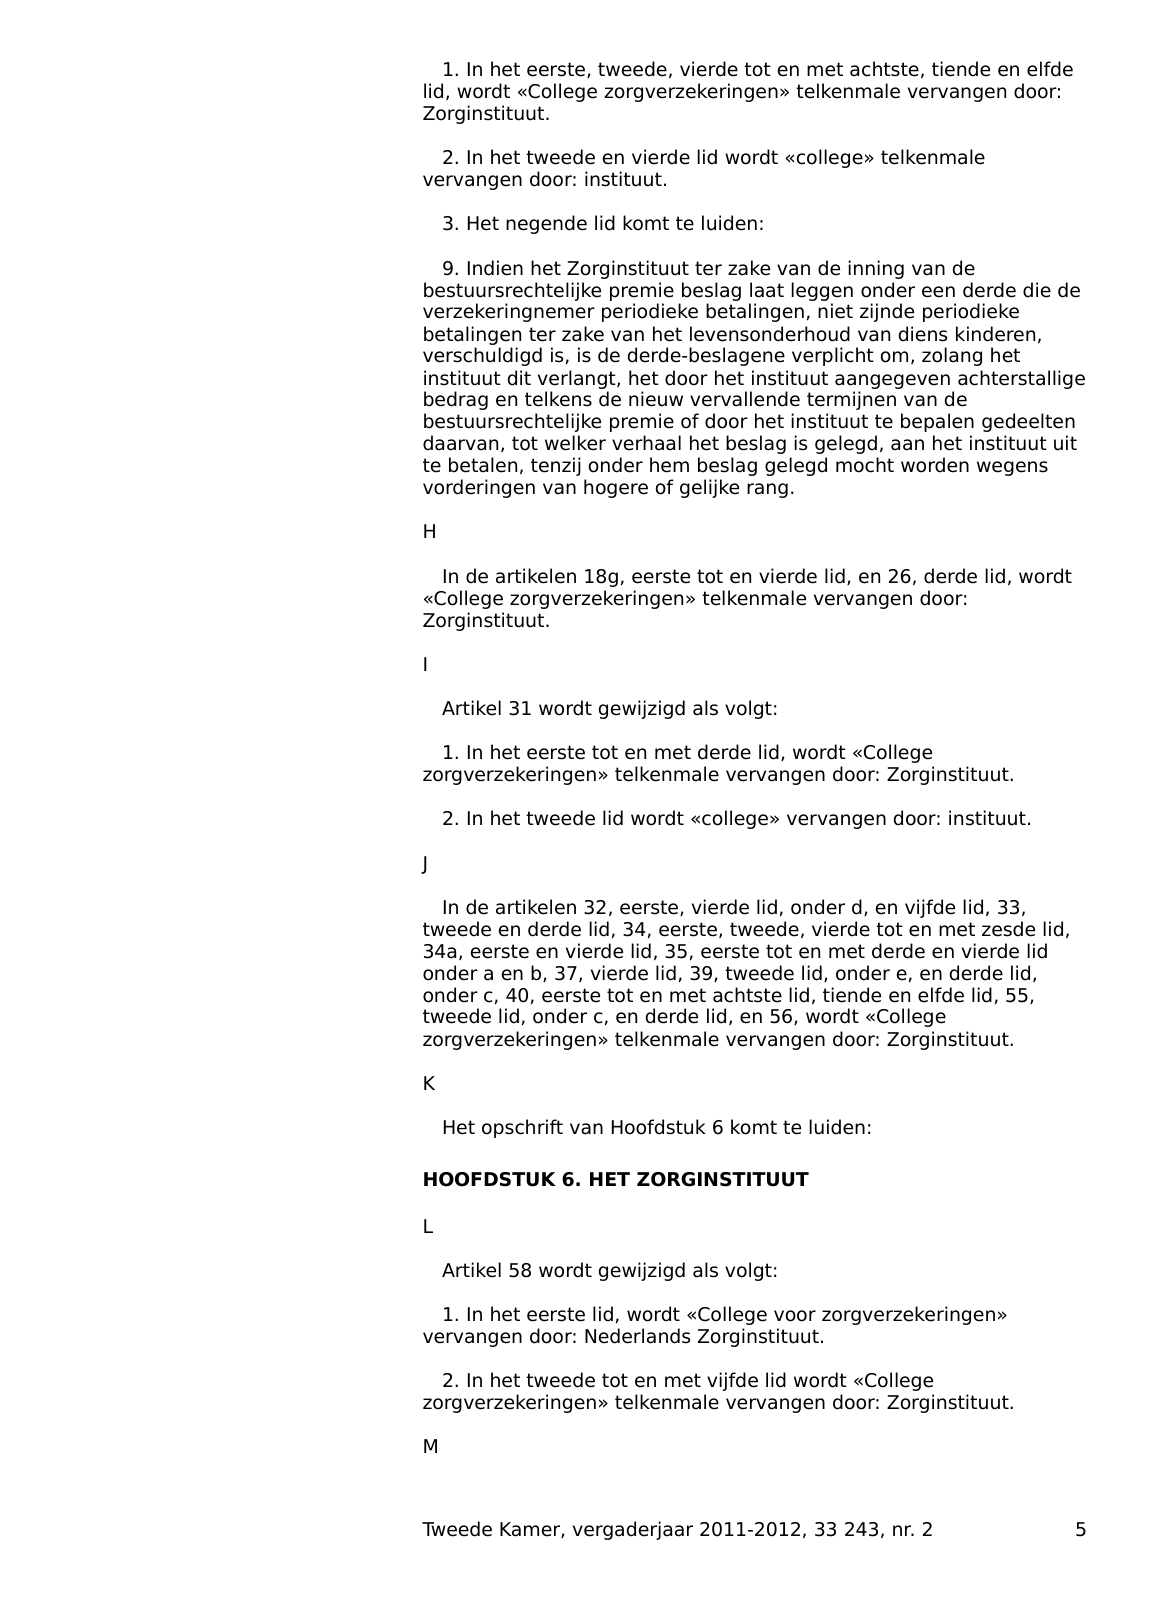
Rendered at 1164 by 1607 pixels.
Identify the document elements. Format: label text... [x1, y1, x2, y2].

text Artikel 31 wordt gewijzigd als volgt: [422, 698, 1087, 720]
text 1. In het eerste lid, wordt «College voor zorgverzekeringen» vervangen door: Nederlands Zorginstituut. [422, 1304, 1087, 1348]
text Het opschrift van Hoofdstuk 6 komt te luiden: [422, 1117, 1087, 1139]
subtitle HOOFDSTUK 6. HET ZORGINSTITUUT [422, 1169, 1087, 1191]
text I [422, 654, 1087, 676]
text J [422, 852, 1087, 874]
text L [422, 1216, 1087, 1238]
text M [422, 1436, 1087, 1458]
text 2. In het tweede lid wordt «college» vervangen door: instituut. [422, 808, 1087, 830]
text In de artikelen 32, eerste, vierde lid, onder d, en vijfde lid, 33, tweede en derde lid, 34, eerste, tweede, vierde tot en met zesde lid, 34a, eerste en vierde lid, 35, eerste tot en met derde en vierde lid onder a en b, 37, vierde lid, 39, tweede lid, onder e, en derde lid, onder c, 40, eerste tot en met achtste lid, tiende en elfde lid, 55, tweede lid, onder c, en derde lid, en 56, wordt «College zorgverzekeringen» telkenmale vervangen door: Zorginstituut. [422, 897, 1087, 1050]
text In de artikelen 18g, eerste tot en vierde lid, en 26, derde lid, wordt «College zorgverzekeringen» telkenmale vervangen door: Zorginstituut. [422, 566, 1087, 632]
text 1. In het eerste, tweede, vierde tot en met achtste, tiende en elfde lid, wordt «College zorgverzekeringen» telkenmale vervangen door: Zorginstituut. [422, 59, 1087, 125]
text 2. In het tweede tot en met vijfde lid wordt «College zorgverzekeringen» telkenmale vervangen door: Zorginstituut. [422, 1370, 1087, 1414]
text Artikel 58 wordt gewijzigd als volgt: [422, 1260, 1087, 1282]
text 9. Indien het Zorginstituut ter zake van de inning van de bestuursrechtelijke premie beslag laat leggen onder een derde die de verzekeringnemer periodieke betalingen, niet zijnde periodieke betalingen ter zake van het levensonderhoud van diens kinderen, verschuldigd is, is de derde-beslagene verplicht om, zolang het instituut dit verlangt, het door het instituut aangegeven achterstallige bedrag en telkens de nieuw vervallende termijnen van de bestuursrechtelijke premie of door het instituut te bepalen gedeelten daarvan, tot welker verhaal het beslag is gelegd, aan het instituut uit te betalen, tenzij onder hem beslag gelegd mocht worden wegens vorderingen van hogere of gelijke rang. [422, 257, 1087, 499]
text 1. In het eerste tot en met derde lid, wordt «College zorgverzekeringen» telkenmale vervangen door: Zorginstituut. [422, 742, 1087, 786]
text K [422, 1073, 1087, 1094]
text 3. Het negende lid komt te luiden: [422, 213, 1087, 235]
text H [422, 521, 1087, 543]
text 2. In het tweede en vierde lid wordt «college» telkenmale vervangen door: instituut. [422, 147, 1087, 191]
